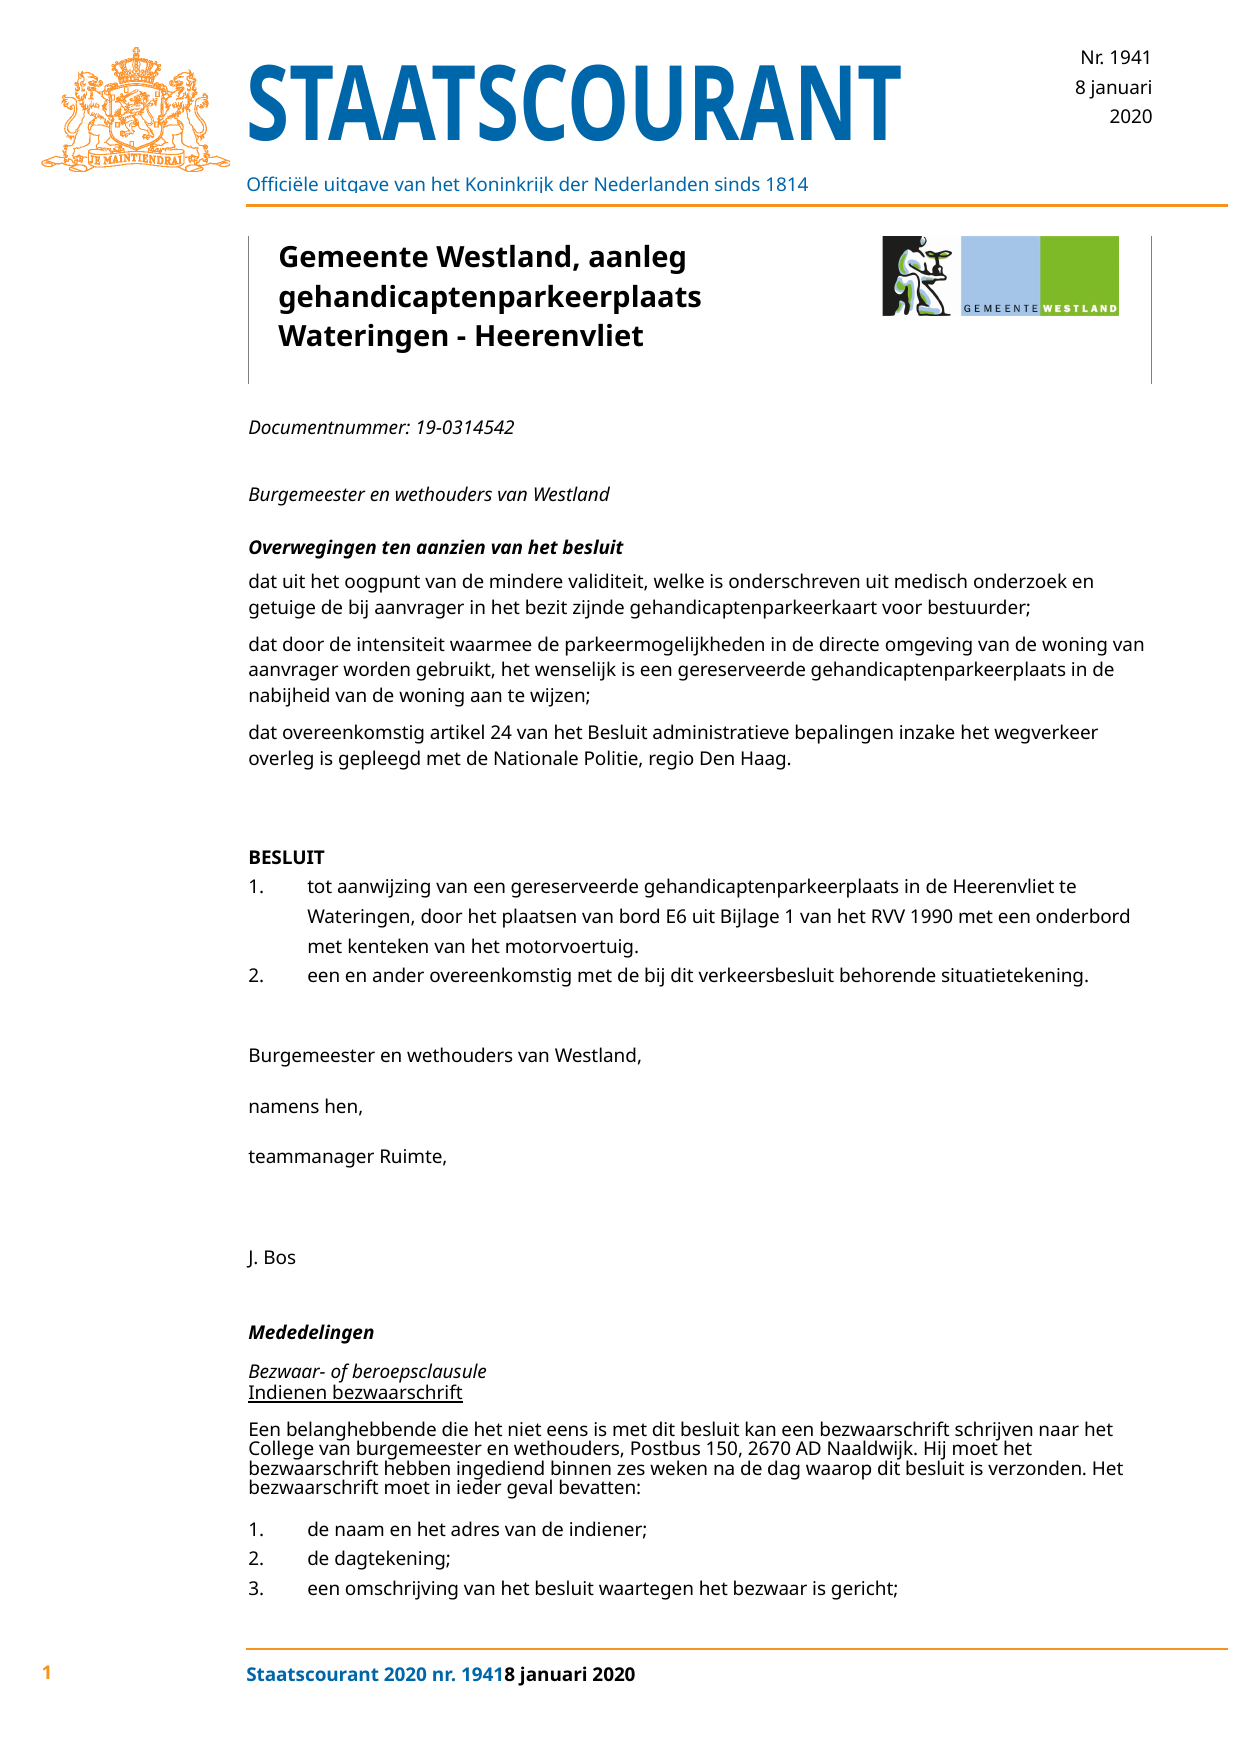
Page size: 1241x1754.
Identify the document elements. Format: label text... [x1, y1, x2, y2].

text J. Bos [248, 1244, 1152, 1270]
list de naam en het adres van de indiener; [248, 1516, 1152, 1542]
text dat door de intensiteit waarmee de parkeermogelijkheden in de directe omgeving van de woning van aanvrager worden gebruikt, het wenselijk is een gereserveerde gehandicaptenparkeerplaats in de nabijheid van de woning aan te wijzen; [248, 631, 1152, 708]
text Een belanghebbende die het niet eens is met dit besluit kan een bezwaarschrift schrijven naar het College van burgemeester en wethouders, Postbus 150, 2670 AD Naaldwijk. Hij moet het bezwaarschrift hebben ingediend binnen zes weken na de dag waarop dit besluit is verzonden. Het bezwaarschrift moet in ieder geval bevatten: [248, 1421, 1152, 1498]
text dat uit het oogpunt van de mindere validiteit, welke is onderschreven uit medisch onderzoek en getuige de bij aanvrager in het bezit zijnde gehandicaptenparkeerkaart voor bestuurder; [248, 568, 1152, 620]
text Documentnummer: 19-0314542 [248, 414, 1152, 440]
text Burgemeester en wethouders van Westland [248, 482, 1152, 507]
text Bezwaar- of beroepsclausule [248, 1358, 1152, 1384]
list tot aanwijzing van een gereserveerde gehandicaptenparkeerplaats in de Heerenvliet te Wateringen, door het plaatsen van bord E6 uit Bijlage 1 van het RVV 1990 met een onderbord met kenteken van het motorvoertuig. [248, 874, 1152, 959]
table_header Gemeente Westland, aanleg gehandicaptenparkeerplaats Wateringen - Heerenvliet [249, 236, 850, 384]
picture [882, 236, 1119, 316]
list een omschrijving van het besluit waartegen het bezwaar is gericht; [248, 1575, 1152, 1601]
text namens hen, [248, 1093, 1152, 1119]
table_header [850, 236, 1151, 384]
list een en ander overeenkomstig met de bij dit verkeersbesluit behorende situatietekening. [248, 962, 1152, 988]
text BESLUIT [248, 844, 1152, 870]
picture [41, 47, 231, 172]
text Indienen bezwaarschrift [248, 1384, 1152, 1403]
text Burgemeester en wethouders van Westland, [248, 1042, 1152, 1068]
list de dagtekening; [248, 1546, 1152, 1571]
text teammanager Ruimte, [248, 1143, 1152, 1169]
text Mededelingen [248, 1319, 1152, 1345]
text Overwegingen ten aanzien van het besluit [248, 534, 1152, 560]
text dat overeenkomstig artikel 24 van het Besluit administratieve bepalingen inzake het wegverkeer overleg is gepleegd met de Nationale Politie, regio Den Haag. [248, 719, 1152, 771]
